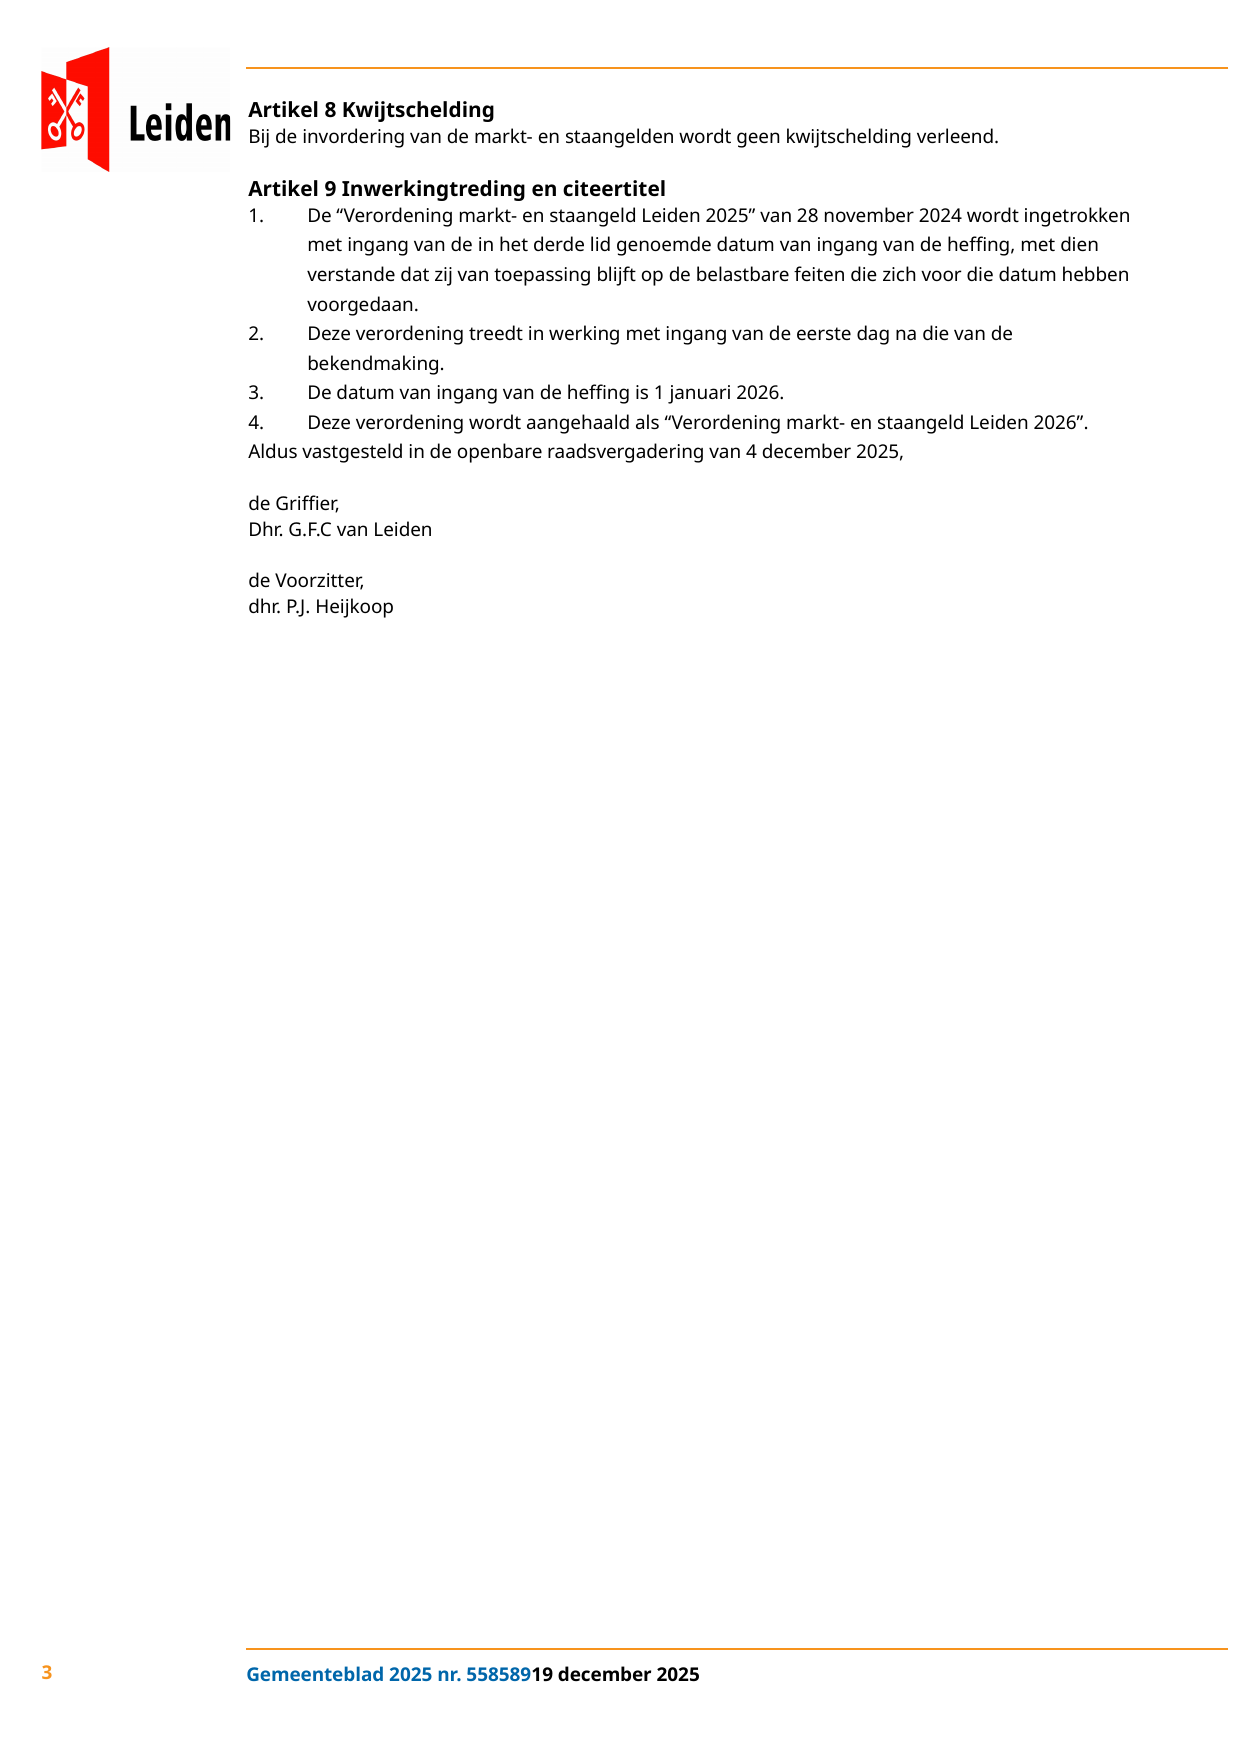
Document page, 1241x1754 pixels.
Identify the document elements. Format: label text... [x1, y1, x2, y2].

list Deze verordening wordt aangehaald als “Verordening markt- en staangeld Leiden 2026”. [248, 409, 1152, 435]
text Bij de invordering van de markt- en staangelden wordt geen kwijtschelding verleend. [248, 123, 1152, 149]
text Aldus vastgesteld in de openbare raadsvergadering van 4 december 2025, [248, 439, 1152, 464]
text Dhr. G.F.C van Leiden [248, 516, 1152, 542]
list De “Verordening markt- en staangeld Leiden 2025” van 28 november 2024 wordt ingetrokken met ingang van de in het derde lid genoemde datum van ingang van de heffing, met dien verstande dat zij van toepassing blijft op de belastbare feiten die zich voor die datum hebben voorgedaan. [248, 202, 1152, 317]
text de Voorzitter, [248, 567, 1152, 593]
text de Griffier, [248, 490, 1152, 516]
list Deze verordening treedt in werking met ingang van de eerste dag na die van de bekendmaking. [248, 320, 1152, 376]
text Artikel 9 Inwerkingtreding en citeertitel [248, 174, 1152, 202]
picture [41, 47, 231, 172]
text Artikel 8 Kwijtschelding [248, 95, 1152, 123]
list De datum van ingang van de heffing is 1 januari 2026. [248, 379, 1152, 405]
text dhr. P.J. Heijkoop [248, 593, 1152, 619]
